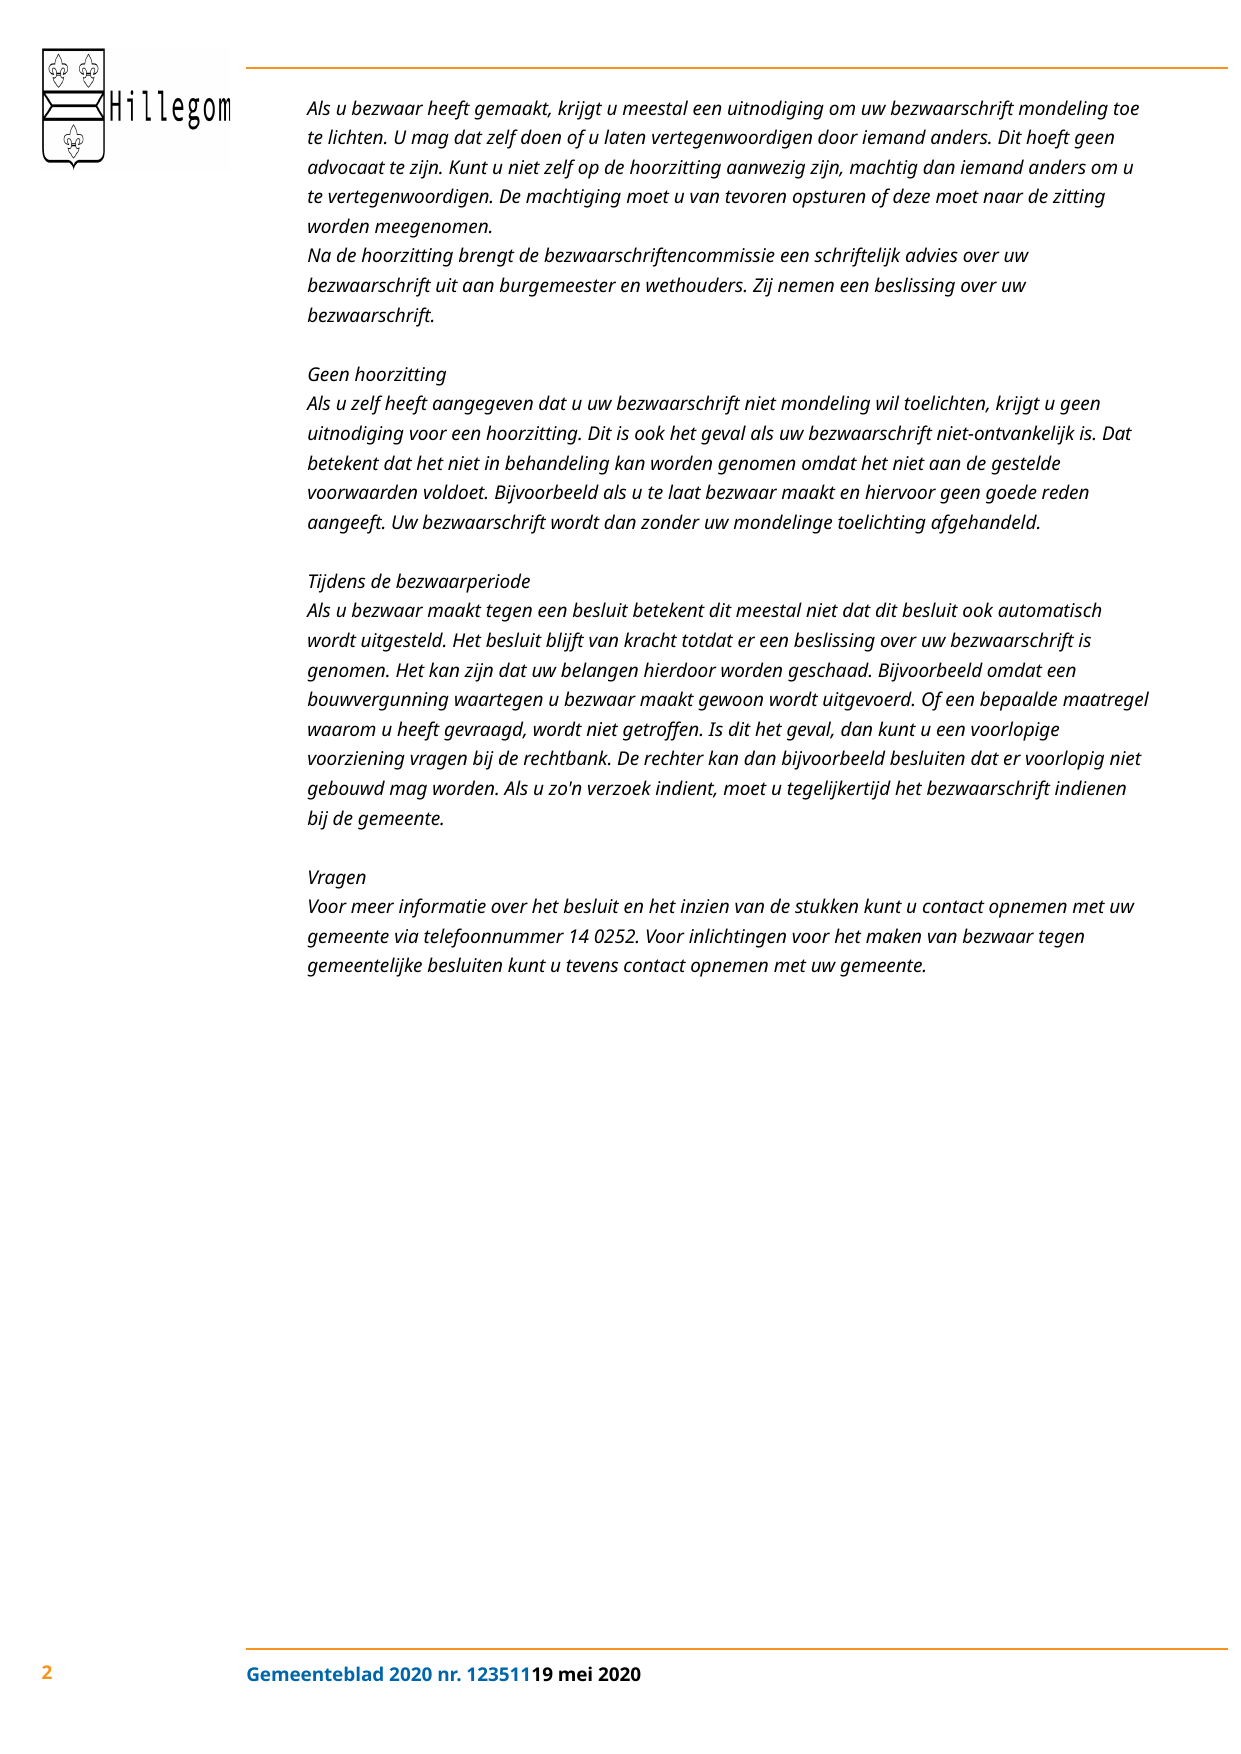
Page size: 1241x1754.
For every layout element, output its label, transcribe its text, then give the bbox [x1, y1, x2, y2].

list Tijdens de bezwaarperiode [248, 568, 1152, 594]
list Als u bezwaar maakt tegen een besluit betekent dit meestal niet dat dit besluit ook automatisch wordt uitgesteld. Het besluit blijft van kracht totdat er een beslissing over uw bezwaarschrift is genomen. Het kan zijn dat uw belangen hierdoor worden geschaad. Bijvoorbeeld omdat een bouwvergunning waartegen u bezwaar maakt gewoon wordt uitgevoerd. Of een bepaalde maatregel waarom u heeft gevraagd, wordt niet getroffen. Is dit het geval, dan kunt u een voorlopige voorziening vragen bij de rechtbank. De rechter kan dan bijvoorbeeld besluiten dat er voorlopig niet gebouwd mag worden. Als u zo'n verzoek indient, moet u tegelijkertijd het bezwaarschrift indienen bij de gemeente. [248, 598, 1152, 831]
picture [41, 47, 231, 172]
list Als u zelf heeft aangegeven dat u uw bezwaarschrift niet mondeling wil toelichten, krijgt u geen uitnodiging voor een hoorzitting. Dit is ook het geval als uw bezwaarschrift niet-ontvankelijk is. Dat betekent dat het niet in behandeling kan worden genomen omdat het niet aan de gestelde voorwaarden voldoet. Bijvoorbeeld als u te laat bezwaar maakt en hiervoor geen goede reden aangeeft. Uw bezwaarschrift wordt dan zonder uw mondelinge toelichting afgehandeld. [248, 391, 1152, 535]
list Na de hoorzitting brengt de bezwaarschriftencommissie een schriftelijk advies over uw bezwaarschrift uit aan burgemeester en wethouders. Zij nemen een beslissing over uw bezwaarschrift. [248, 243, 1152, 328]
list Vragen [248, 864, 1152, 890]
list Voor meer informatie over het besluit en het inzien van de stukken kunt u contact opnemen met uw gemeente via telefoonnummer 14 0252. Voor inlichtingen voor het maken van bezwaar tegen gemeentelijke besluiten kunt u tevens contact opnemen met uw gemeente. [248, 893, 1152, 978]
list Geen hoorzitting [248, 361, 1152, 387]
list Als u bezwaar heeft gemaakt, krijgt u meestal een uitnodiging om uw bezwaarschrift mondeling toe te lichten. U mag dat zelf doen of u laten vertegenwoordigen door iemand anders. Dit hoeft geen advocaat te zijn. Kunt u niet zelf op de hoorzitting aanwezig zijn, machtig dan iemand anders om u te vertegenwoordigen. De machtiging moet u van tevoren opsturen of deze moet naar de zitting worden meegenomen. [248, 95, 1152, 239]
